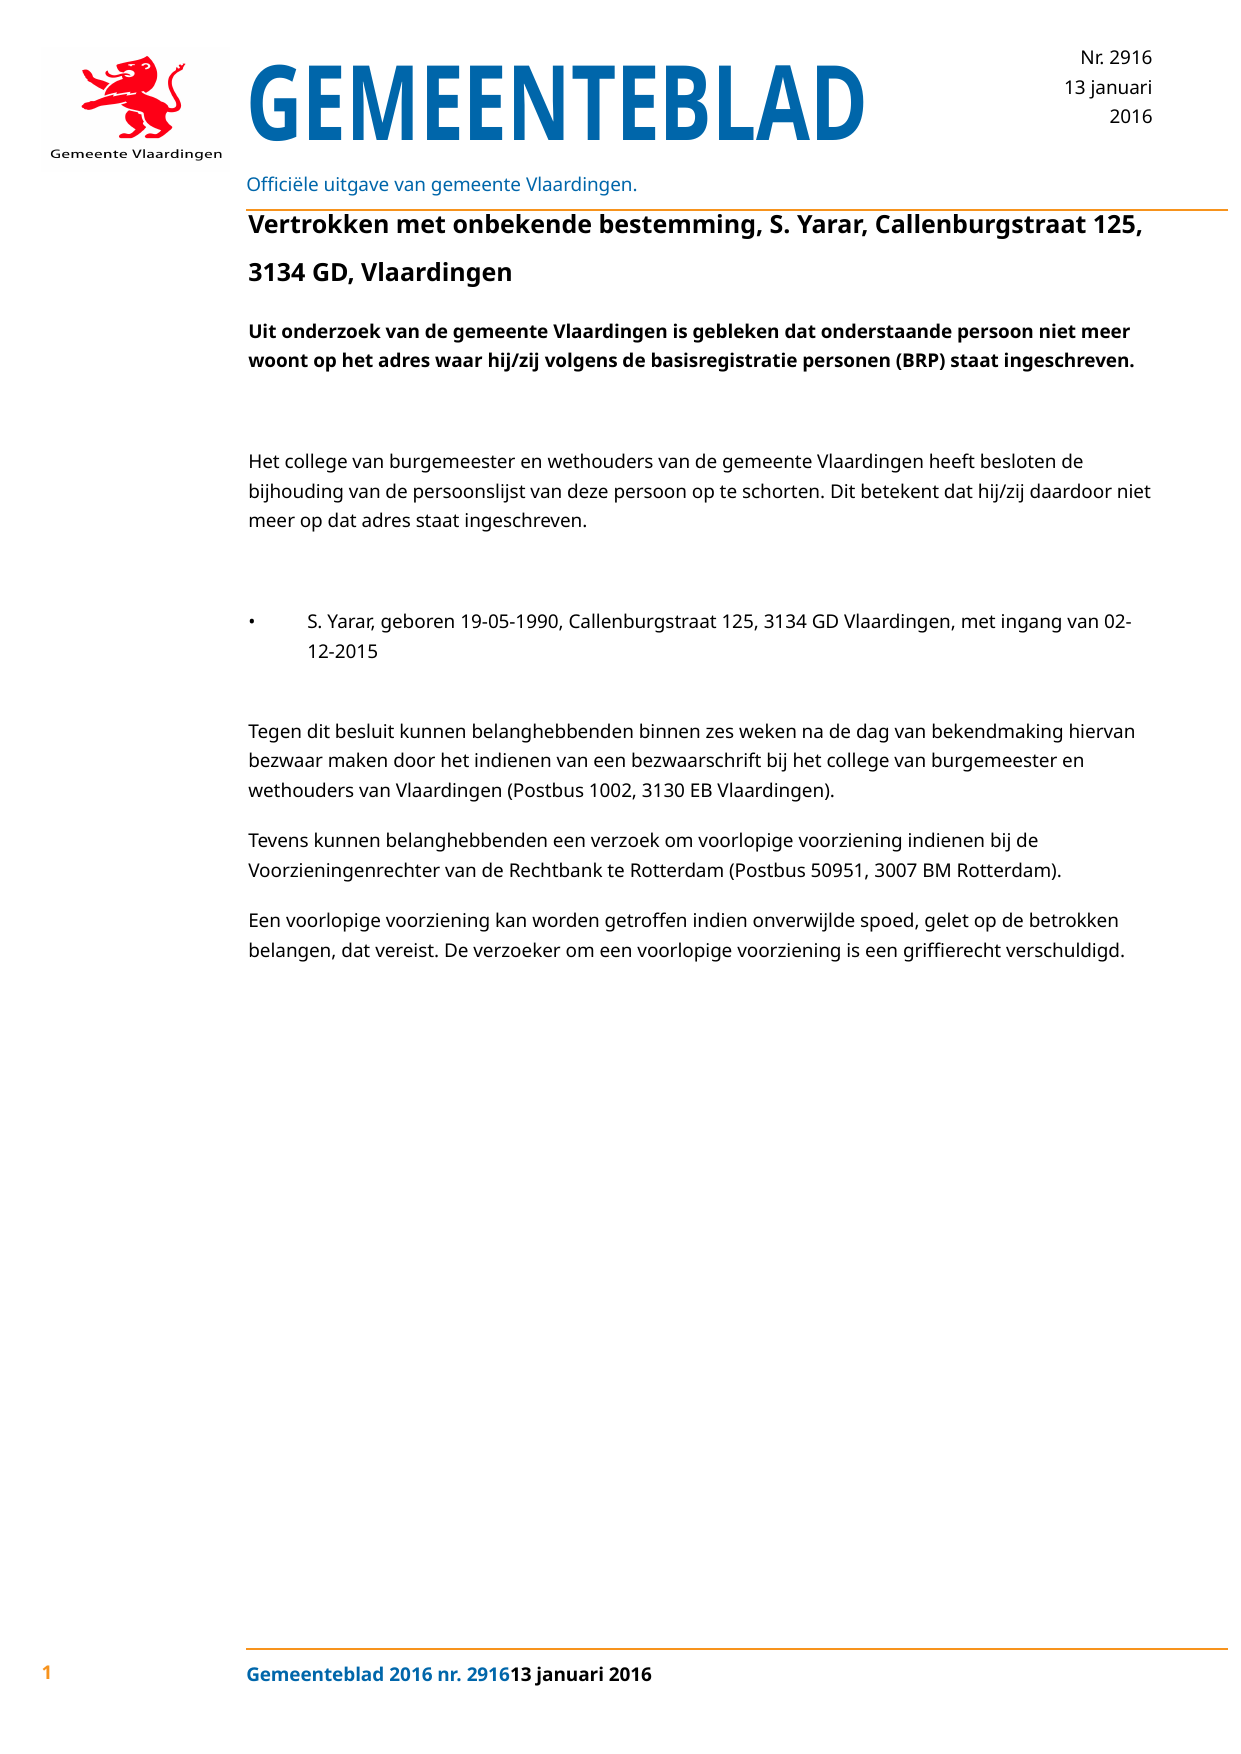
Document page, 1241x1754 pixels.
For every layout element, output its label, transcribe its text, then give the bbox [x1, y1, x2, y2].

text Het college van burgemeester en wethouders van de gemeente Vlaardingen heeft besloten de bijhouding van de persoonslijst van deze persoon op te schorten. Dit betekent dat hij/zij daardoor niet meer op dat adres staat ingeschreven. [248, 448, 1152, 533]
text Uit onderzoek van de gemeente Vlaardingen is gebleken dat onderstaande persoon niet meer woont op het adres waar hij/zij volgens de basisregistratie personen (BRP) staat ingeschreven. [248, 318, 1152, 373]
text Tegen dit besluit kunnen belanghebbenden binnen zes weken na de dag van bekendmaking hiervan bezwaar maken door het indienen van een bezwaarschrift bij het college van burgemeester en wethouders van Vlaardingen (Postbus 1002, 3130 EB Vlaardingen). [248, 718, 1152, 803]
text Een voorlopige voorziening kan worden getroffen indien onverwijlde spoed, gelet op de betrokken belangen, dat vereist. De verzoeker om een voorlopige voorziening is een griffierecht verschuldigd. [248, 907, 1152, 963]
text Vertrokken met onbekende bestemming, S. Yarar, Callenburgstraat 125, 3134 GD, Vlaardingen [248, 211, 1152, 288]
list S. Yarar, geboren 19-05-1990, Callenburgstraat 125, 3134 GD Vlaardingen, met ingang van 02-12-2015 [248, 608, 1152, 664]
text Tevens kunnen belanghebbenden een verzoek om voorlopige voorziening indienen bij de Voorzieningenrechter van de Rechtbank te Rotterdam (Postbus 50951, 3007 BM Rotterdam). [248, 827, 1152, 883]
picture [41, 47, 231, 172]
